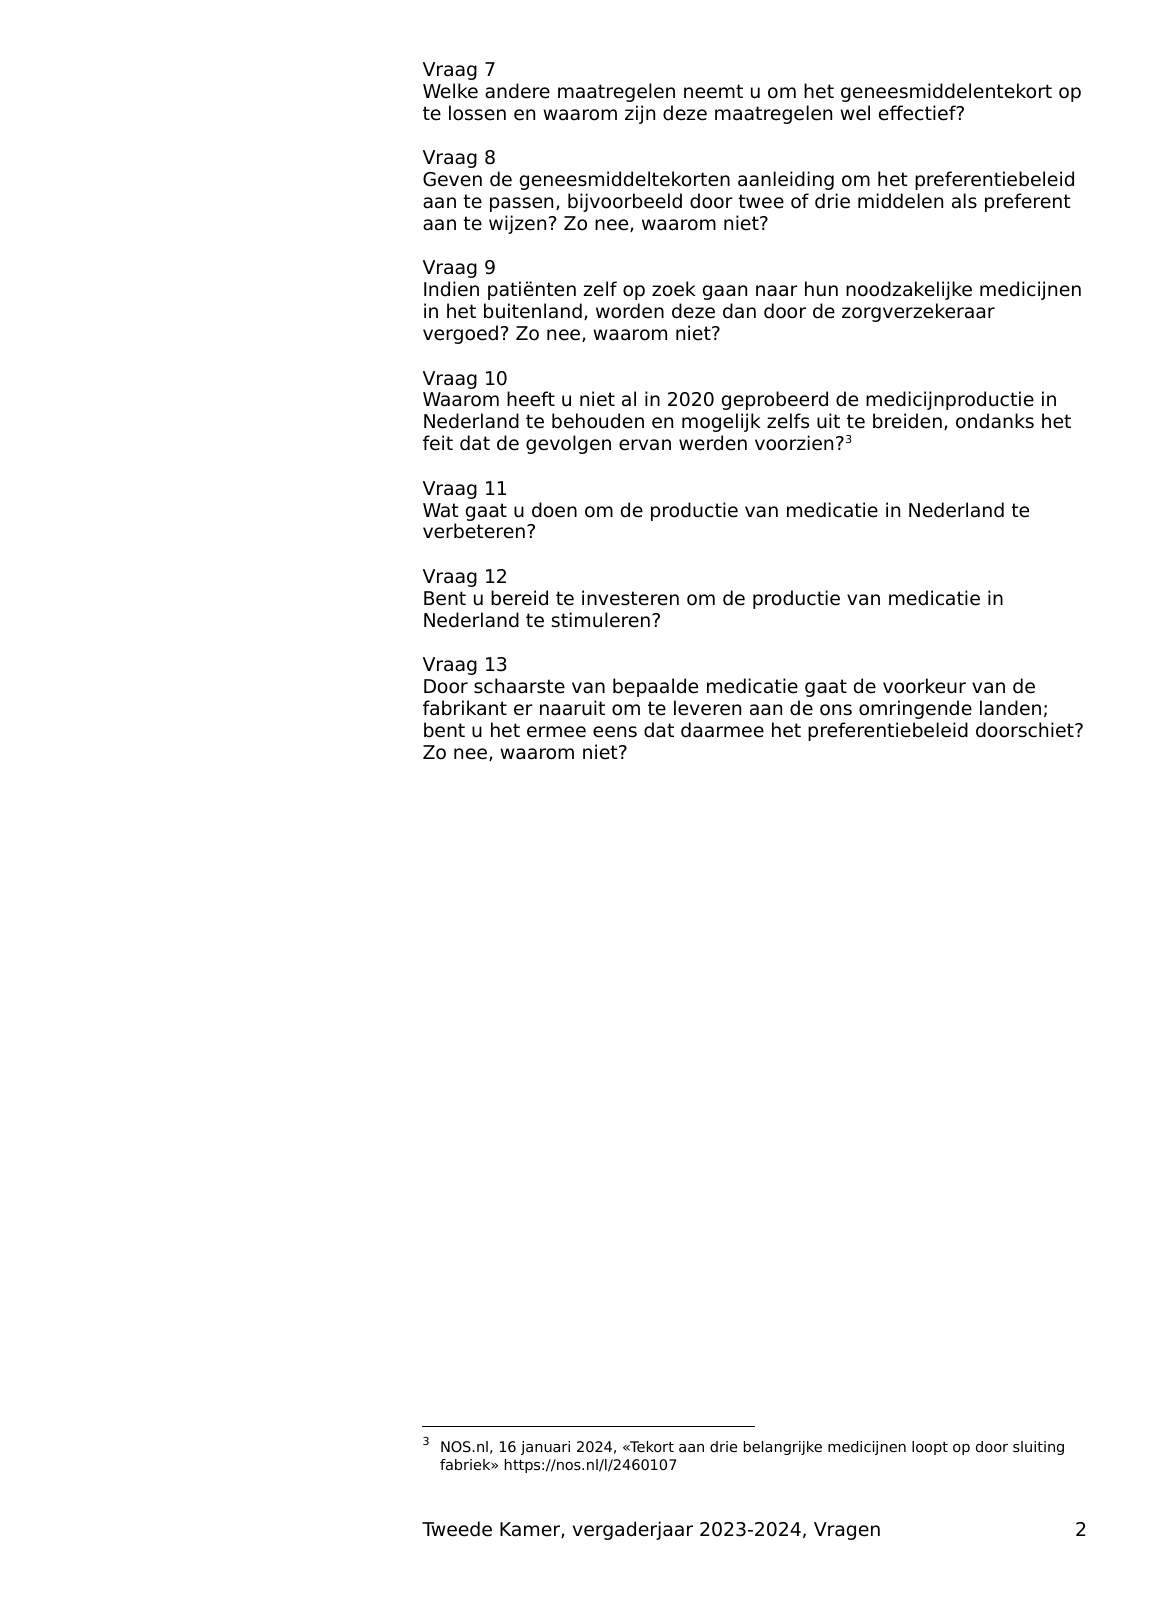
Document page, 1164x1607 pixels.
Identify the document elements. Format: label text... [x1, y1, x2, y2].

text Door schaarste van bepaalde medicatie gaat de voorkeur van de fabrikant er naaruit om te leveren aan de ons omringende landen; bent u het ermee eens dat daarmee het preferentiebeleid doorschiet? Zo nee, waarom niet? [422, 676, 1087, 764]
text Wat gaat u doen om de productie van medicatie in Nederland te verbeteren? [422, 499, 1087, 543]
text Welke andere maatregelen neemt u om het geneesmiddelentekort op te lossen en waarom zijn deze maatregelen wel effectief? [422, 81, 1087, 125]
text Geven de geneesmiddeltekorten aanleiding om het preferentiebeleid aan te passen, bijvoorbeeld door twee of drie middelen als preferent aan te wijzen? Zo nee, waarom niet? [422, 169, 1087, 235]
text Bent u bereid te investeren om de productie van medicatie in Nederland te stimuleren? [422, 588, 1087, 632]
text Vraag 13 [422, 654, 1087, 676]
text Vraag 10 [422, 367, 1087, 389]
text Vraag 7 [422, 59, 1087, 81]
text NOS.nl, 16 januari 2024, «Tekort aan drie belangrijke medicijnen loopt op door sluiting fabriek» https://nos.nl/l/2460107 [422, 1435, 1087, 1474]
text Vraag 9 [422, 257, 1087, 279]
text Indien patiënten zelf op zoek gaan naar hun noodzakelijke medicijnen in het buitenland, worden deze dan door de zorgverzekeraar vergoed? Zo nee, waarom niet? [422, 279, 1087, 345]
text Waarom heeft u niet al in 2020 geprobeerd de medicijnproductie in Nederland te behouden en mogelijk zelfs uit te breiden, ondanks het feit dat de gevolgen ervan werden voorzien? [422, 389, 1087, 455]
text Vraag 8 [422, 147, 1087, 169]
text Vraag 11 [422, 477, 1087, 499]
text Vraag 12 [422, 566, 1087, 588]
